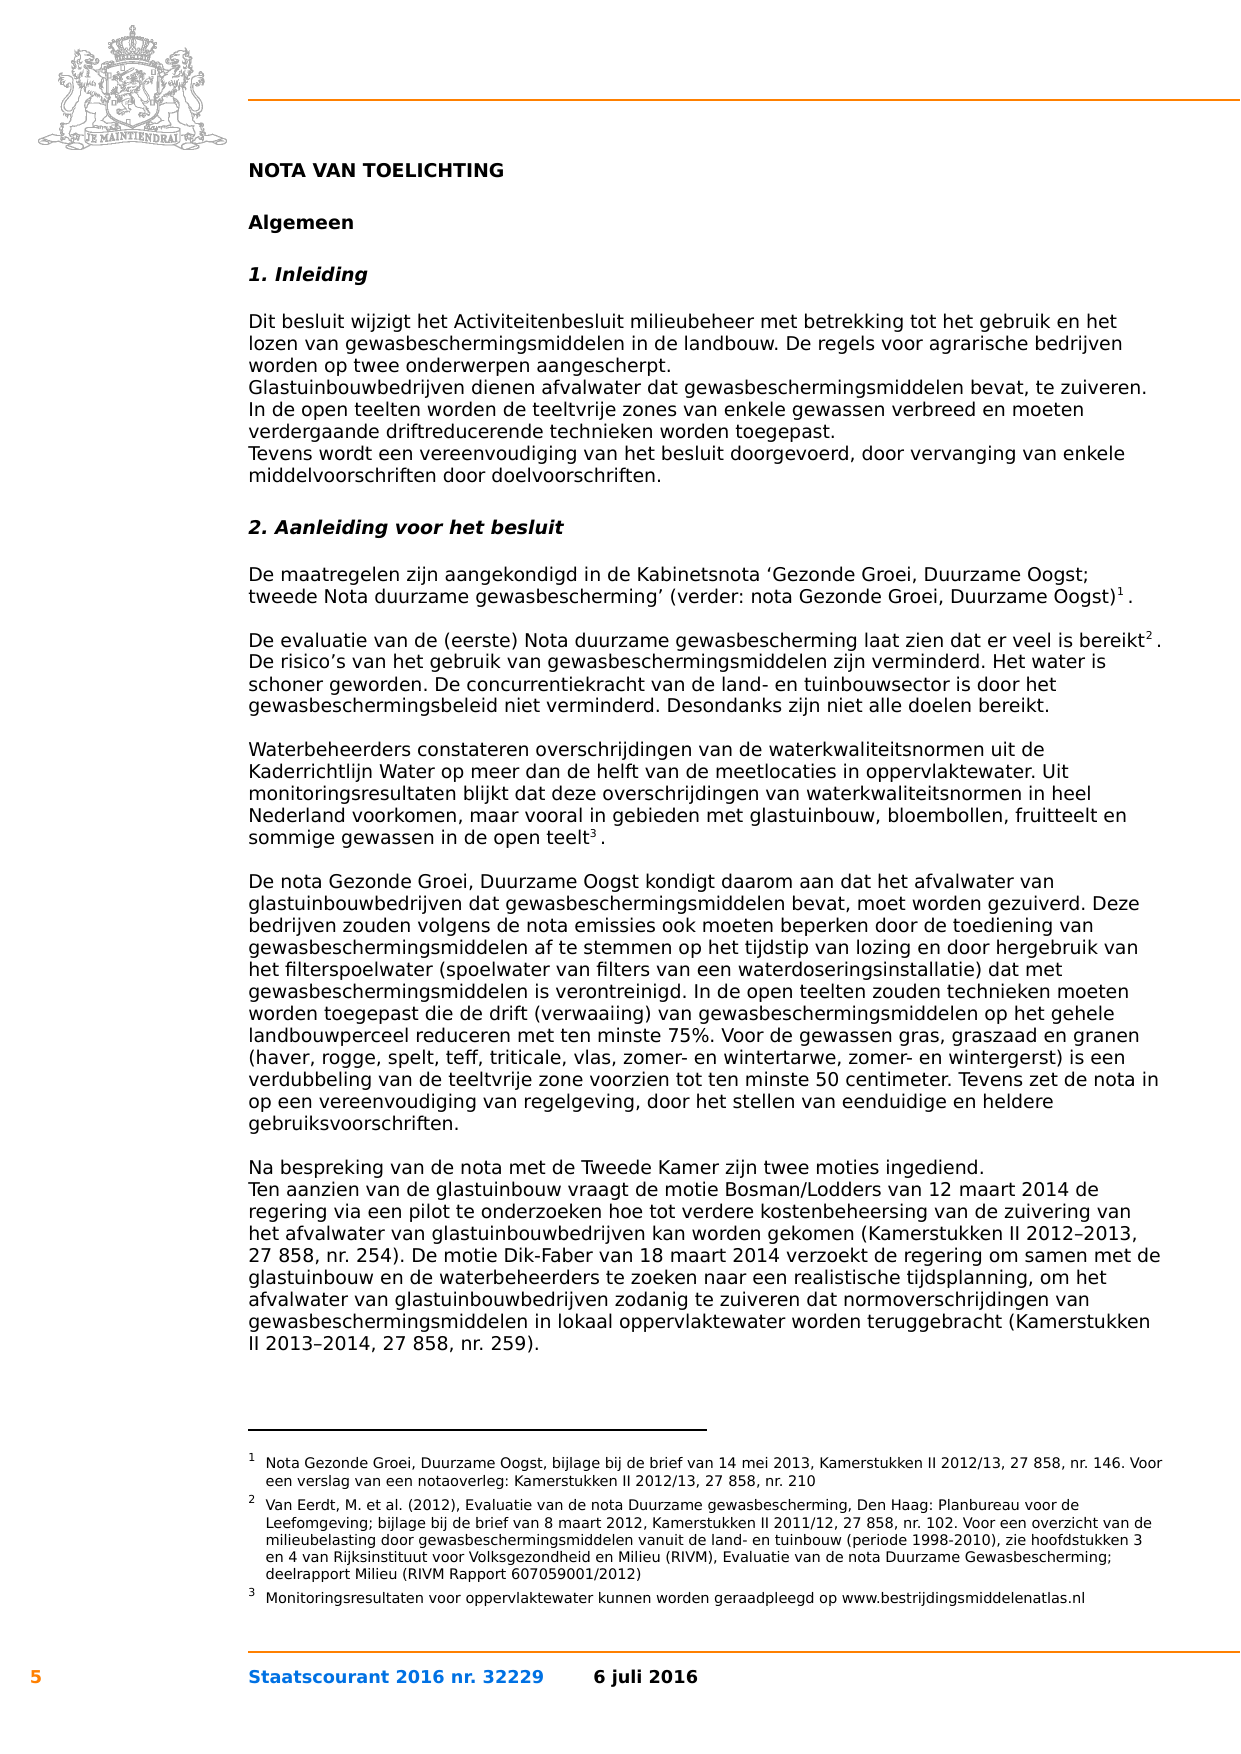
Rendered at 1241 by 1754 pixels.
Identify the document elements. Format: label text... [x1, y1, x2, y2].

text Waterbeheerders constateren overschrijdingen van de waterkwaliteitsnormen uit de Kaderrichtlijn Water op meer dan de helft van de meetlocaties in oppervlaktewater. Uit monitoringsresultaten blijkt dat deze overschrijdingen van waterkwaliteitsnormen in heel Nederland voorkomen, maar vooral in gebieden met glastuinbouw, bloembollen, fruitteelt en sommige gewassen in de open teelt. [248, 739, 1163, 849]
subtitle Algemeen [248, 212, 1163, 234]
subtitle NOTA VAN TOELICHTING [248, 160, 1163, 182]
text Tevens wordt een vereenvoudiging van het besluit doorgevoerd, door vervanging van enkele middelvoorschriften door doelvoorschriften. [248, 443, 1163, 487]
text Nota Gezonde Groei, Duurzame Oogst, bijlage bij de brief van 14 mei 2013, Kamerstukken II 2012/13, 27 858, nr. 146. Voor een verslag van een notaoverleg: Kamerstukken II 2012/13, 27 858, nr. 210 [248, 1451, 1163, 1490]
text Monitoringsresultaten voor oppervlaktewater kunnen worden geraadpleegd op www.bestrijdingsmiddelenatlas.nl [248, 1586, 1163, 1608]
text De nota Gezonde Groei, Duurzame Oogst kondigt daarom aan dat het afvalwater van glastuinbouwbedrijven dat gewasbeschermingsmiddelen bevat, moet worden gezuiverd. Deze bedrijven zouden volgens de nota emissies ook moeten beperken door de toediening van gewasbeschermingsmiddelen af te stemmen op het tijdstip van lozing en door hergebruik van het filterspoelwater (spoelwater van filters van een waterdoseringsinstallatie) dat met gewasbeschermingsmiddelen is verontreinigd. In de open teelten zouden technieken moeten worden toegepast die de drift (verwaaiing) van gewasbeschermingsmiddelen op het gehele landbouwperceel reduceren met ten minste 75%. Voor de gewassen gras, graszaad en granen (haver, rogge, spelt, teff, triticale, vlas, zomer- en wintertarwe, zomer- en wintergerst) is een verdubbeling van de teeltvrije zone voorzien tot ten minste 50 centimeter. Tevens zet de nota in op een vereenvoudiging van regelgeving, door het stellen van eenduidige en heldere gebruiksvoorschriften. [248, 871, 1163, 1135]
text De evaluatie van de (eerste) Nota duurzame gewasbescherming laat zien dat er veel is bereikt. De risico’s van het gebruik van gewasbeschermingsmiddelen zijn verminderd. Het water is schoner geworden. De concurrentiekracht van de land- en tuinbouwsector is door het gewasbeschermingsbeleid niet verminderd. Desondanks zijn niet alle doelen bereikt. [248, 629, 1163, 717]
text Na bespreking van de nota met de Tweede Kamer zijn twee moties ingediend. [248, 1157, 1163, 1179]
text Van Eerdt, M. et al. (2012), Evaluatie van de nota Duurzame gewasbescherming, Den Haag: Planbureau voor de Leefomgeving; bijlage bij de brief van 8 maart 2012, Kamerstukken II 2011/12, 27 858, nr. 102. Voor een overzicht van de milieubelasting door gewasbeschermingsmiddelen vanuit de land- en tuinbouw (periode 1998-2010), zie hoofdstukken 3 en 4 van Rijksinstituut voor Volksgezondheid en Milieu (RIVM), Evaluatie van de nota Duurzame Gewasbescherming; deelrapport Milieu (RIVM Rapport 607059001/2012) [248, 1493, 1163, 1583]
text Dit besluit wijzigt het Activiteitenbesluit milieubeheer met betrekking tot het gebruik en het lozen van gewasbeschermingsmiddelen in de landbouw. De regels voor agrarische bedrijven worden op twee onderwerpen aangescherpt. [248, 311, 1163, 377]
subtitle 2. Aanleiding voor het besluit [248, 517, 1163, 539]
text De maatregelen zijn aangekondigd in de Kabinetsnota ‘Gezonde Groei, Duurzame Oogst; tweede Nota duurzame gewasbescherming’ (verder: nota Gezonde Groei, Duurzame Oogst). [248, 564, 1163, 608]
text Ten aanzien van de glastuinbouw vraagt de motie Bosman/Lodders van 12 maart 2014 de regering via een pilot te onderzoeken hoe tot verdere kostenbeheersing van de zuivering van het afvalwater van glastuinbouwbedrijven kan worden gekomen (Kamerstukken II 2012–2013, 27 858, nr. 254). De motie Dik-Faber van 18 maart 2014 verzoekt de regering om samen met de glastuinbouw en de waterbeheerders te zoeken naar een realistische tijdsplanning, om het afvalwater van glastuinbouwbedrijven zodanig te zuiveren dat normoverschrijdingen van gewasbeschermingsmiddelen in lokaal oppervlaktewater worden teruggebracht (Kamerstukken II 2013–2014, 27 858, nr. 259). [248, 1179, 1163, 1354]
subtitle 1. Inleiding [248, 264, 1163, 286]
text Glastuinbouwbedrijven dienen afvalwater dat gewasbeschermingsmiddelen bevat, te zuiveren. In de open teelten worden de teeltvrije zones van enkele gewassen verbreed en moeten verdergaande driftreducerende technieken worden toegepast. [248, 377, 1163, 443]
picture [38, 25, 227, 150]
